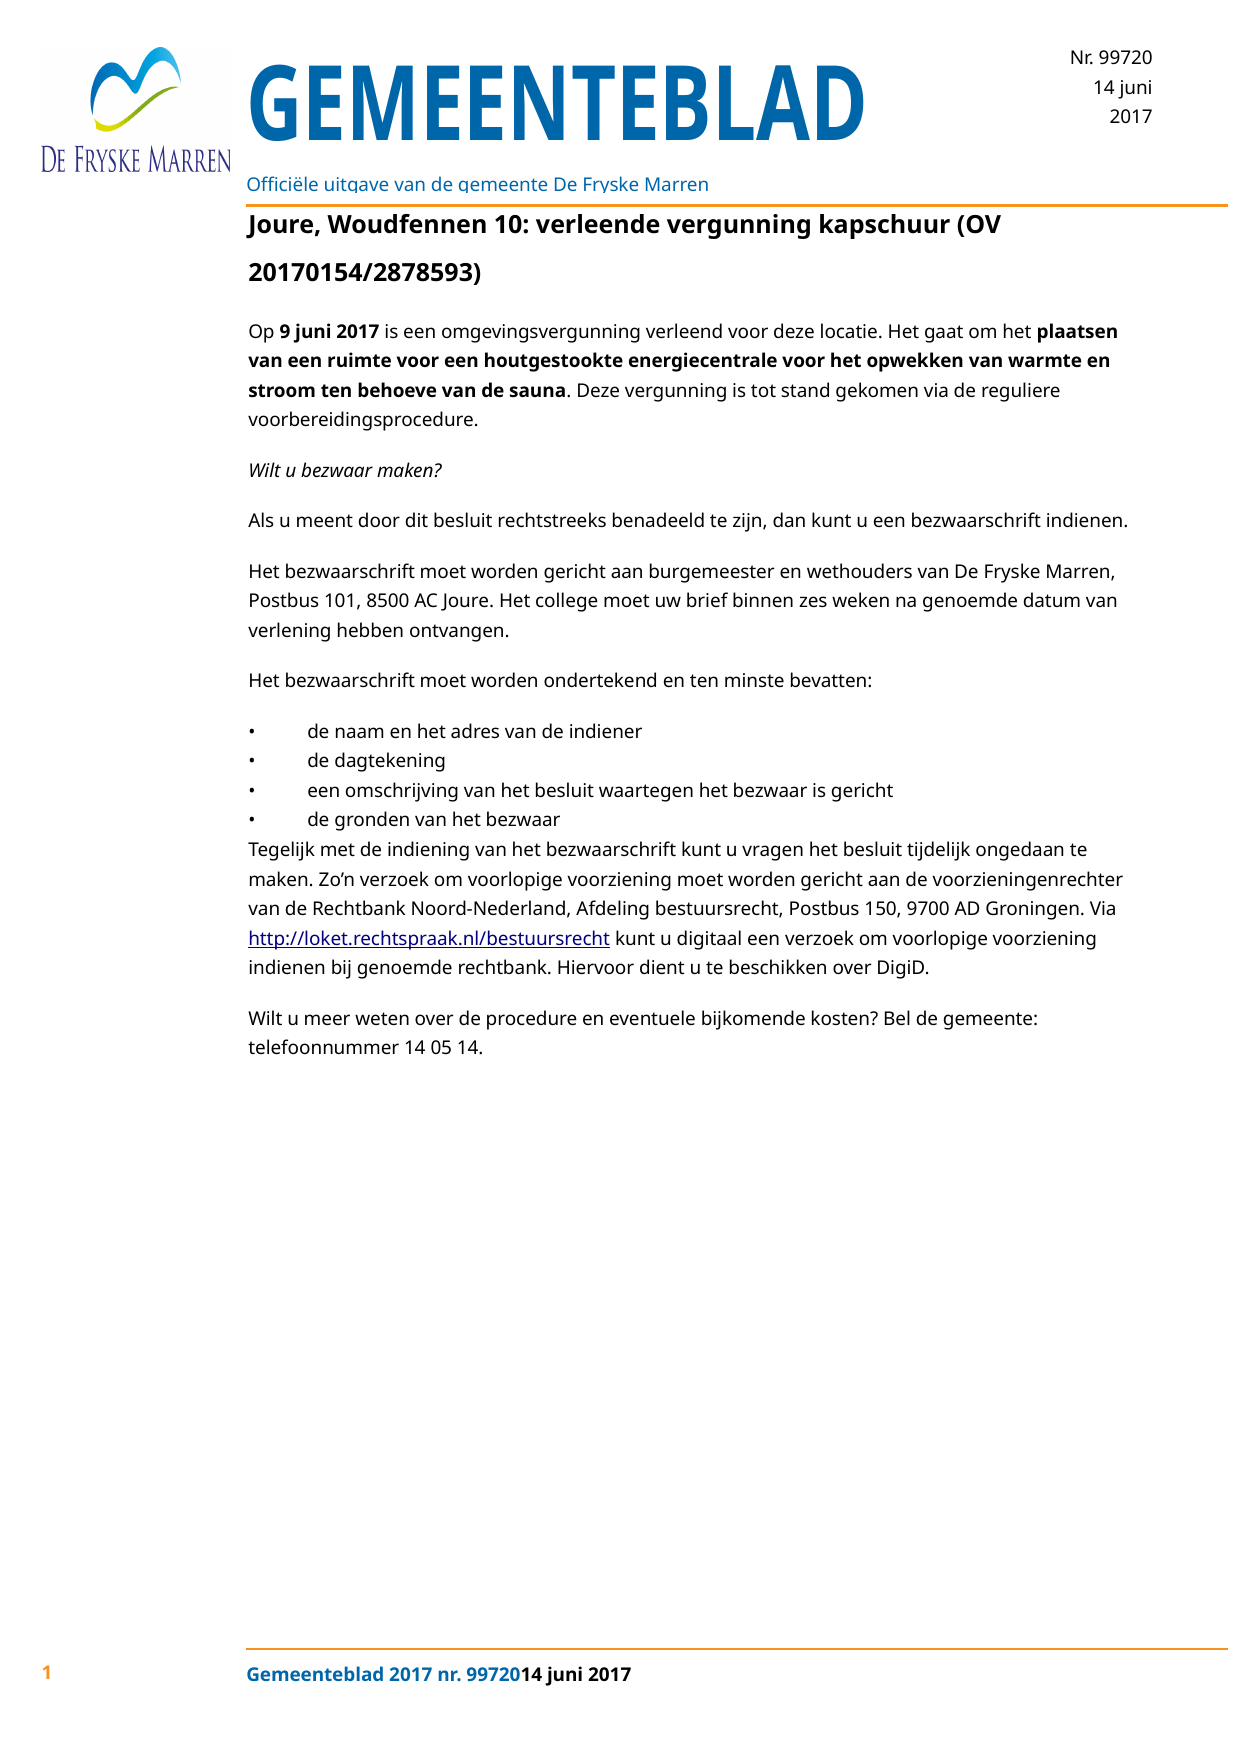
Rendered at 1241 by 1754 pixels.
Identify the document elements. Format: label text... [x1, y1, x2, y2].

text Tegelijk met de indiening van het bezwaarschrift kunt u vragen het besluit tijdelijk ongedaan te maken. Zo’n verzoek om voorlopige voorziening moet worden gericht aan de voorzieningenrechter van de Rechtbank Noord-Nederland, Afdeling bestuursrecht, Postbus 150, 9700 AD Groningen. Via http://loket.rechtspraak.nl/bestuursrecht kunt u digitaal een verzoek om voorlopige voorziening indienen bij genoemde rechtbank. Hiervoor dient u te beschikken over DigiD. [248, 836, 1152, 980]
list de naam en het adres van de indiener [248, 718, 1152, 744]
text Als u meent door dit besluit rechtstreeks benadeeld te zijn, dan kunt u een bezwaarschrift indienen. [248, 507, 1152, 533]
text Wilt u bezwaar maken? [248, 457, 1152, 483]
text Het bezwaarschrift moet worden gericht aan burgemeester en wethouders van De Fryske Marren, Postbus 101, 8500 AC Joure. Het college moet uw brief binnen zes weken na genoemde datum van verlening hebben ontvangen. [248, 558, 1152, 643]
list de dagtekening [248, 747, 1152, 773]
picture [41, 47, 231, 172]
text Op 9 juni 2017 is een omgevingsvergunning verleend voor deze locatie. Het gaat om het plaatsen van een ruimte voor een houtgestookte energiecentrale voor het opwekken van warmte en stroom ten behoeve van de sauna. Deze vergunning is tot stand gekomen via de reguliere voorbereidingsprocedure. [248, 318, 1152, 432]
text Het bezwaarschrift moet worden ondertekend en ten minste bevatten: [248, 667, 1152, 693]
list de gronden van het bezwaar [248, 807, 1152, 832]
text Wilt u meer weten over de procedure en eventuele bijkomende kosten? Bel de gemeente: telefoonnummer 14 05 14. [248, 1005, 1152, 1060]
list een omschrijving van het besluit waartegen het bezwaar is gericht [248, 777, 1152, 803]
text Joure, Woudfennen 10: verleende vergunning kapschuur (OV 20170154/2878593) [248, 207, 1152, 288]
